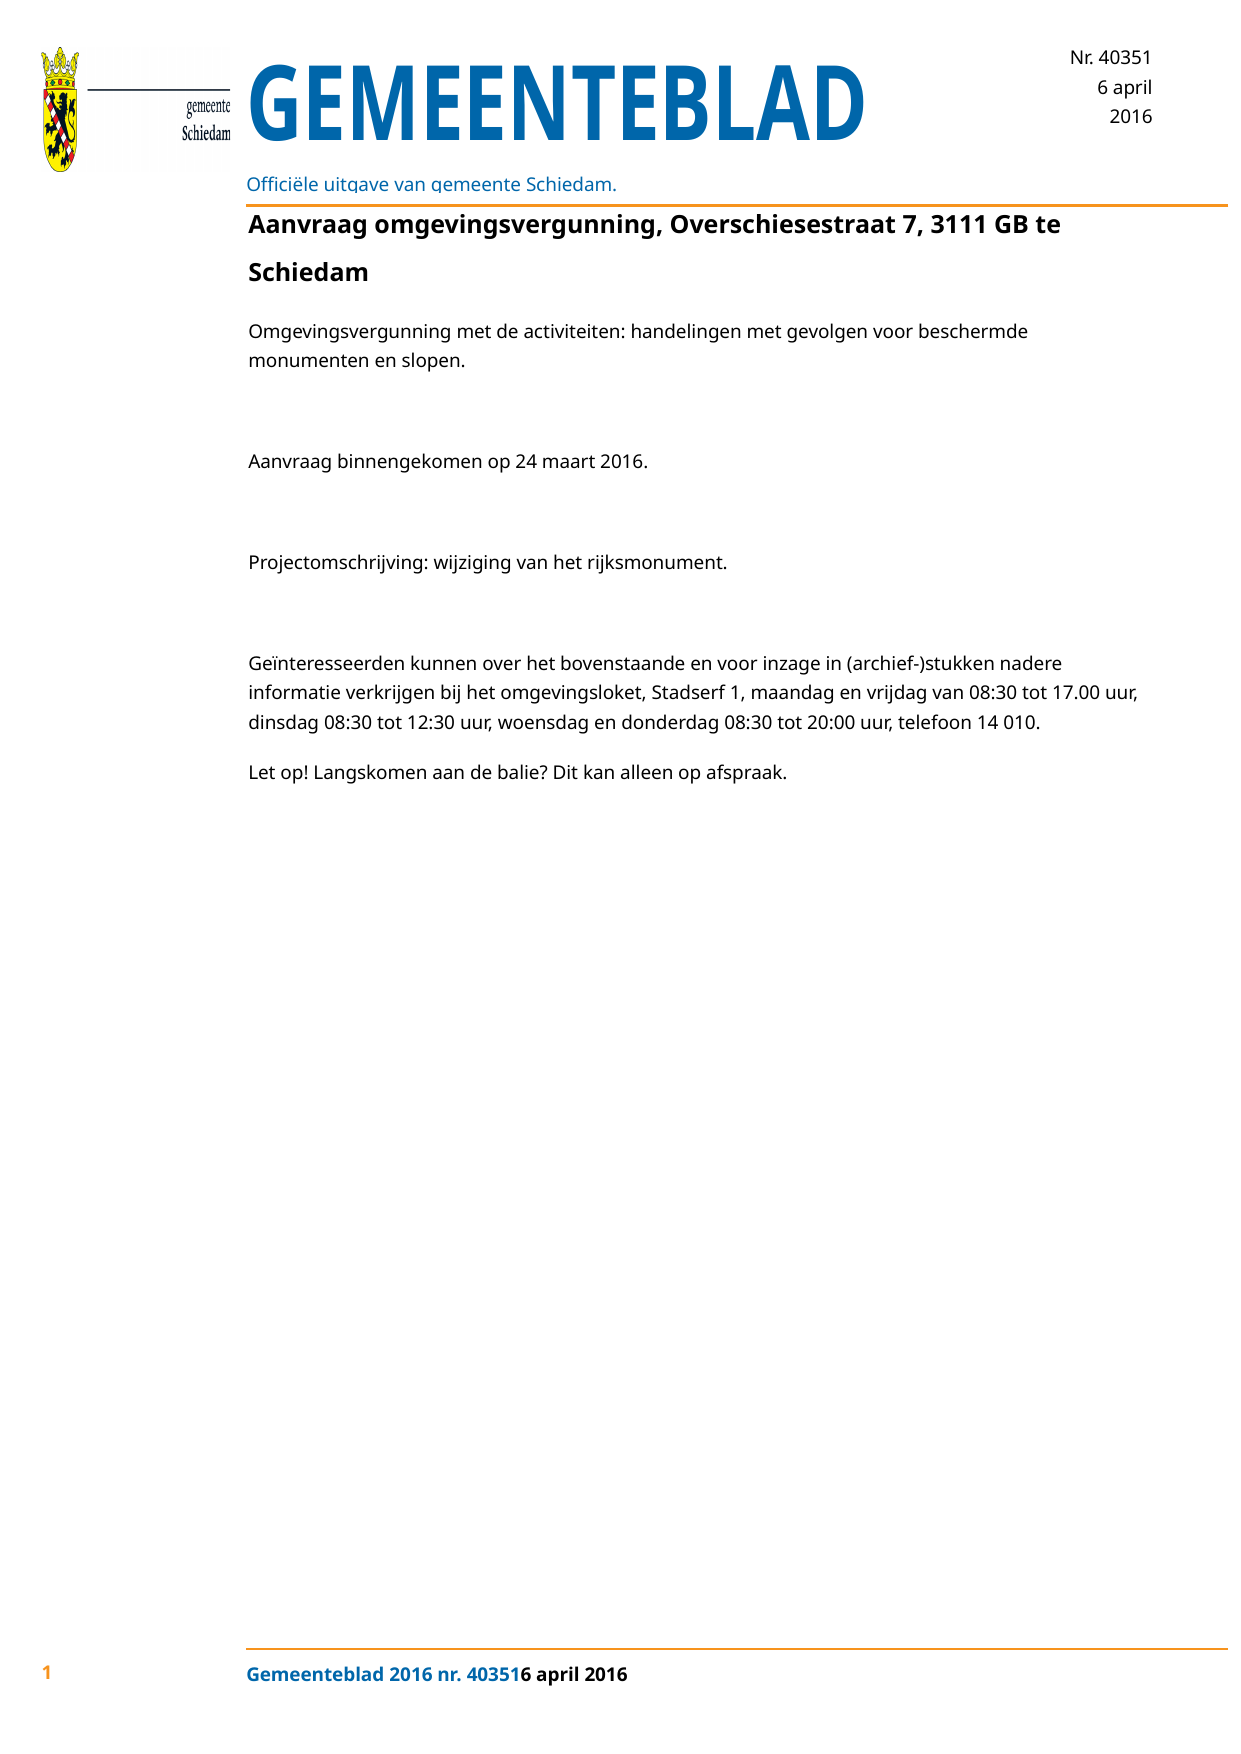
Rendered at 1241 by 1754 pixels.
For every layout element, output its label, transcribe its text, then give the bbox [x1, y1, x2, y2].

text Aanvraag binnengekomen op 24 maart 2016. [248, 448, 1152, 474]
text Geïnteresseerden kunnen over het bovenstaande en voor inzage in (archief-)stukken nadere informatie verkrijgen bij het omgevingsloket, Stadserf 1, maandag en vrijdag van 08:30 tot 17.00 uur, dinsdag 08:30 tot 12:30 uur, woensdag en donderdag 08:30 tot 20:00 uur, telefoon 14 010. [248, 650, 1152, 735]
text Let op! Langskomen aan de balie? Dit kan alleen op afspraak. [248, 759, 1152, 785]
text Aanvraag omgevingsvergunning, Overschiesestraat 7, 3111 GB te Schiedam [248, 207, 1152, 288]
picture [41, 47, 231, 172]
text Omgevingsvergunning met de activiteiten: handelingen met gevolgen voor beschermde monumenten en slopen. [248, 318, 1152, 373]
text Projectomschrijving: wijziging van het rijksmonument. [248, 549, 1152, 575]
